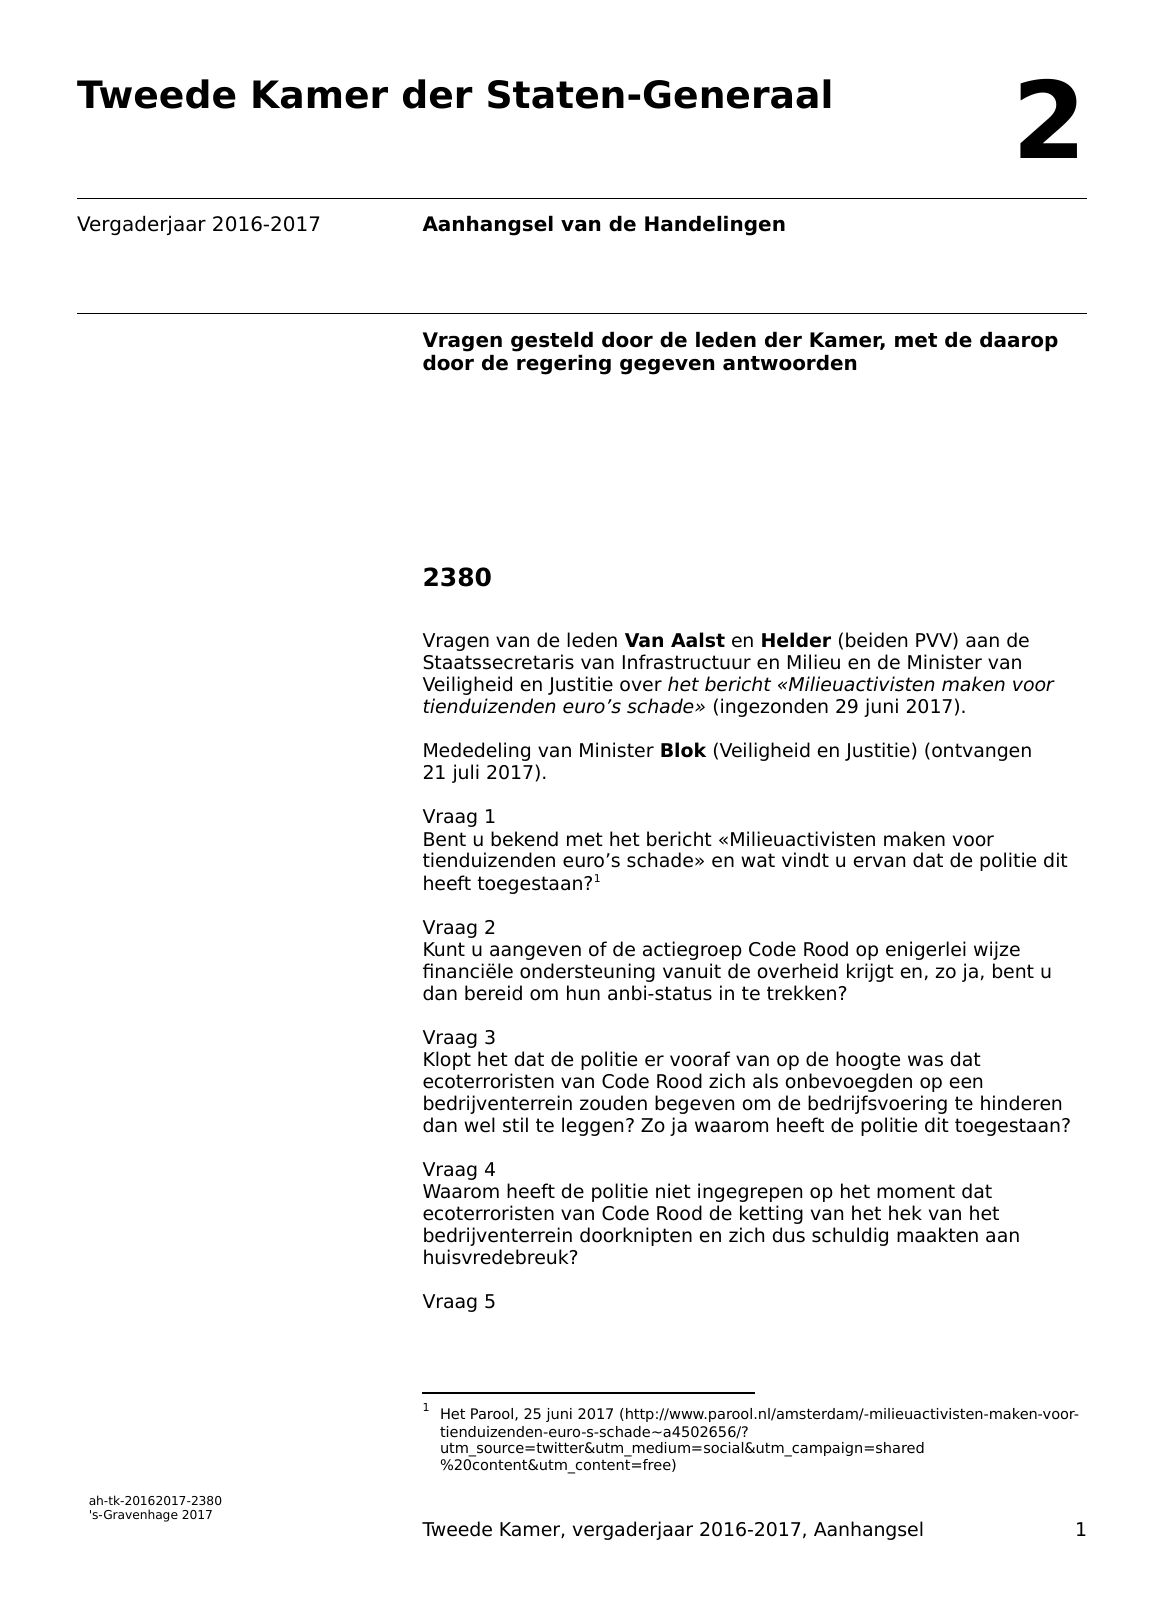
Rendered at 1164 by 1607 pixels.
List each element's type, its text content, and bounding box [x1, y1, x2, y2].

text Vragen van de leden Van Aalst en Helder (beiden PVV) aan de Staatssecretaris van Infrastructuur en Milieu en de Minister van Veiligheid en Justitie over het bericht «Milieuactivisten maken voor tienduizenden euro’s schade» (ingezonden 29 juni 2017). [422, 630, 1087, 718]
table_header 2 [886, 59, 1087, 198]
text ah-tk-20162017-2380 [88, 1494, 323, 1508]
text Vraag 4 [422, 1159, 1087, 1181]
text Kunt u aangeven of de actiegroep Code Rood op enigerlei wijze financiële ondersteuning vanuit de overheid krijgt en, zo ja, bent u dan bereid om hun anbi-status in te trekken? [422, 938, 1087, 1004]
text Vraag 5 [422, 1291, 1087, 1313]
table_cell Vragen gesteld door de leden der Kamer, met de daarop door de regering gegeven antwoorden [422, 314, 1087, 375]
text Vraag 1 [422, 806, 1087, 828]
table_cell Vergaderjaar 2016-2017 [77, 199, 422, 313]
text Bent u bekend met het bericht «Milieuactivisten maken voor tienduizenden euro’s schade» en wat vindt u ervan dat de politie dit heeft toegestaan? [422, 828, 1087, 894]
table_header Tweede Kamer der Staten-Generaal [77, 59, 886, 198]
text Vraag 3 [422, 1027, 1087, 1049]
text 2380 [422, 563, 1087, 592]
table_cell Aanhangsel van de Handelingen [422, 199, 1087, 313]
text Waarom heeft de politie niet ingegrepen op het moment dat ecoterroristen van Code Rood de ketting van het hek van het bedrijventerrein doorknipten en zich dus schuldig maakten aan huisvredebreuk? [422, 1181, 1087, 1269]
text Het Parool, 25 juni 2017 (http://www.parool.nl/amsterdam/-milieuactivisten-maken-voor-tienduizenden-euro-s-schade~a4502656/?utm_source=twitter&utm_medium=social&utm_campaign=shared%20content&utm_content=free) [422, 1402, 1087, 1474]
text Vraag 2 [422, 917, 1087, 938]
text Mededeling van Minister Blok (Veiligheid en Justitie) (ontvangen 21 juli 2017). [422, 740, 1087, 784]
text Klopt het dat de politie er vooraf van op de hoogte was dat ecoterroristen van Code Rood zich als onbevoegden op een bedrijventerrein zouden begeven om de bedrijfsvoering te hinderen dan wel stil te leggen? Zo ja waarom heeft de politie dit toegestaan? [422, 1049, 1087, 1137]
table_cell [77, 314, 422, 375]
text 's-Gravenhage 2017 [88, 1508, 323, 1522]
